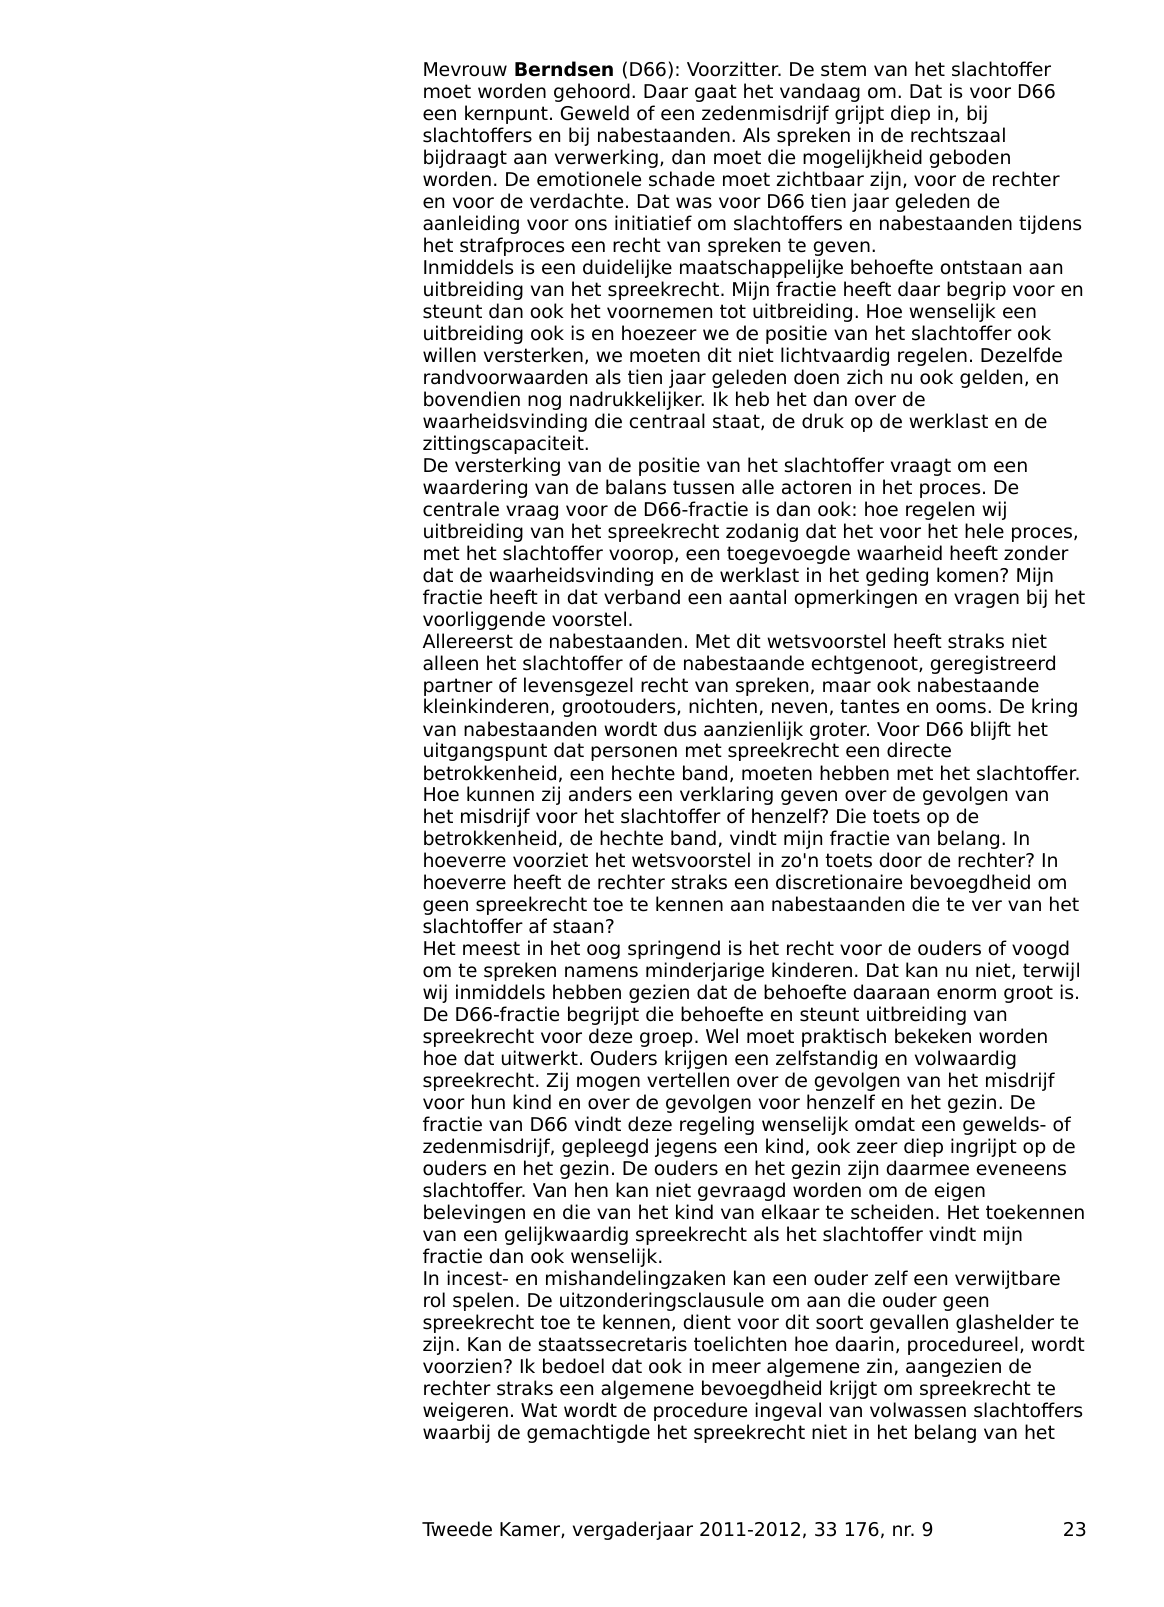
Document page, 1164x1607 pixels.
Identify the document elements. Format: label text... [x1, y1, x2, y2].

text In incest- en mishandelingzaken kan een ouder zelf een verwijtbare rol spelen. De uitzonderingsclausule om aan die ouder geen spreekrecht toe te kennen, dient voor dit soort gevallen glashelder te zijn. Kan de staatssecretaris toelichten hoe daarin, procedureel, wordt voorzien? Ik bedoel dat ook in meer algemene zin, aangezien de rechter straks een algemene bevoegdheid krijgt om spreekrecht te weigeren. Wat wordt de procedure ingeval van volwassen slachtoffers waarbij de gemachtigde het spreekrecht niet in het belang van het [422, 1268, 1087, 1444]
text Het meest in het oog springend is het recht voor de ouders of voogd om te spreken namens minderjarige kinderen. Dat kan nu niet, terwijl wij inmiddels hebben gezien dat de behoefte daaraan enorm groot is. De D66-fractie begrijpt die behoefte en steunt uitbreiding van spreekrecht voor deze groep. Wel moet praktisch bekeken worden hoe dat uitwerkt. Ouders krijgen een zelfstandig en volwaardig spreekrecht. Zij mogen vertellen over de gevolgen van het misdrijf voor hun kind en over de gevolgen voor henzelf en het gezin. De fractie van D66 vindt deze regeling wenselijk omdat een gewelds- of zedenmisdrijf, gepleegd jegens een kind, ook zeer diep ingrijpt op de ouders en het gezin. De ouders en het gezin zijn daarmee eveneens slachtoffer. Van hen kan niet gevraagd worden om de eigen belevingen en die van het kind van elkaar te scheiden. Het toekennen van een gelijkwaardig spreekrecht als het slachtoffer vindt mijn fractie dan ook wenselijk. [422, 938, 1087, 1268]
text Mevrouw Berndsen (D66): Voorzitter. De stem van het slachtoffer moet worden gehoord. Daar gaat het vandaag om. Dat is voor D66 een kernpunt. Geweld of een zedenmisdrijf grijpt diep in, bij slachtoffers en bij nabestaanden. Als spreken in de rechtszaal bijdraagt aan verwerking, dan moet die mogelijkheid geboden worden. De emotionele schade moet zichtbaar zijn, voor de rechter en voor de verdachte. Dat was voor D66 tien jaar geleden de aanleiding voor ons initiatief om slachtoffers en nabestaanden tijdens het strafproces een recht van spreken te geven. [422, 59, 1087, 257]
text De versterking van de positie van het slachtoffer vraagt om een waardering van de balans tussen alle actoren in het proces. De centrale vraag voor de D66-fractie is dan ook: hoe regelen wij uitbreiding van het spreekrecht zodanig dat het voor het hele proces, met het slachtoffer voorop, een toegevoegde waarheid heeft zonder dat de waarheidsvinding en de werklast in het geding komen? Mijn fractie heeft in dat verband een aantal opmerkingen en vragen bij het voorliggende voorstel. [422, 455, 1087, 631]
text Allereerst de nabestaanden. Met dit wetsvoorstel heeft straks niet alleen het slachtoffer of de nabestaande echtgenoot, geregistreerd partner of levensgezel recht van spreken, maar ook nabestaande kleinkinderen, grootouders, nichten, neven, tantes en ooms. De kring van nabestaanden wordt dus aanzienlijk groter. Voor D66 blijft het uitgangspunt dat personen met spreekrecht een directe betrokkenheid, een hechte band, moeten hebben met het slachtoffer. Hoe kunnen zij anders een verklaring geven over de gevolgen van het misdrijf voor het slachtoffer of henzelf? Die toets op de betrokkenheid, de hechte band, vindt mijn fractie van belang. In hoeverre voorziet het wetsvoorstel in zo'n toets door de rechter? In hoeverre heeft de rechter straks een discretionaire bevoegdheid om geen spreekrecht toe te kennen aan nabestaanden die te ver van het slachtoffer af staan? [422, 631, 1087, 938]
text Inmiddels is een duidelijke maatschappelijke behoefte ontstaan aan uitbreiding van het spreekrecht. Mijn fractie heeft daar begrip voor en steunt dan ook het voornemen tot uitbreiding. Hoe wenselijk een uitbreiding ook is en hoezeer we de positie van het slachtoffer ook willen versterken, we moeten dit niet lichtvaardig regelen. Dezelfde randvoorwaarden als tien jaar geleden doen zich nu ook gelden, en bovendien nog nadrukkelijker. Ik heb het dan over de waarheidsvinding die centraal staat, de druk op de werklast en de zittingscapaciteit. [422, 257, 1087, 455]
